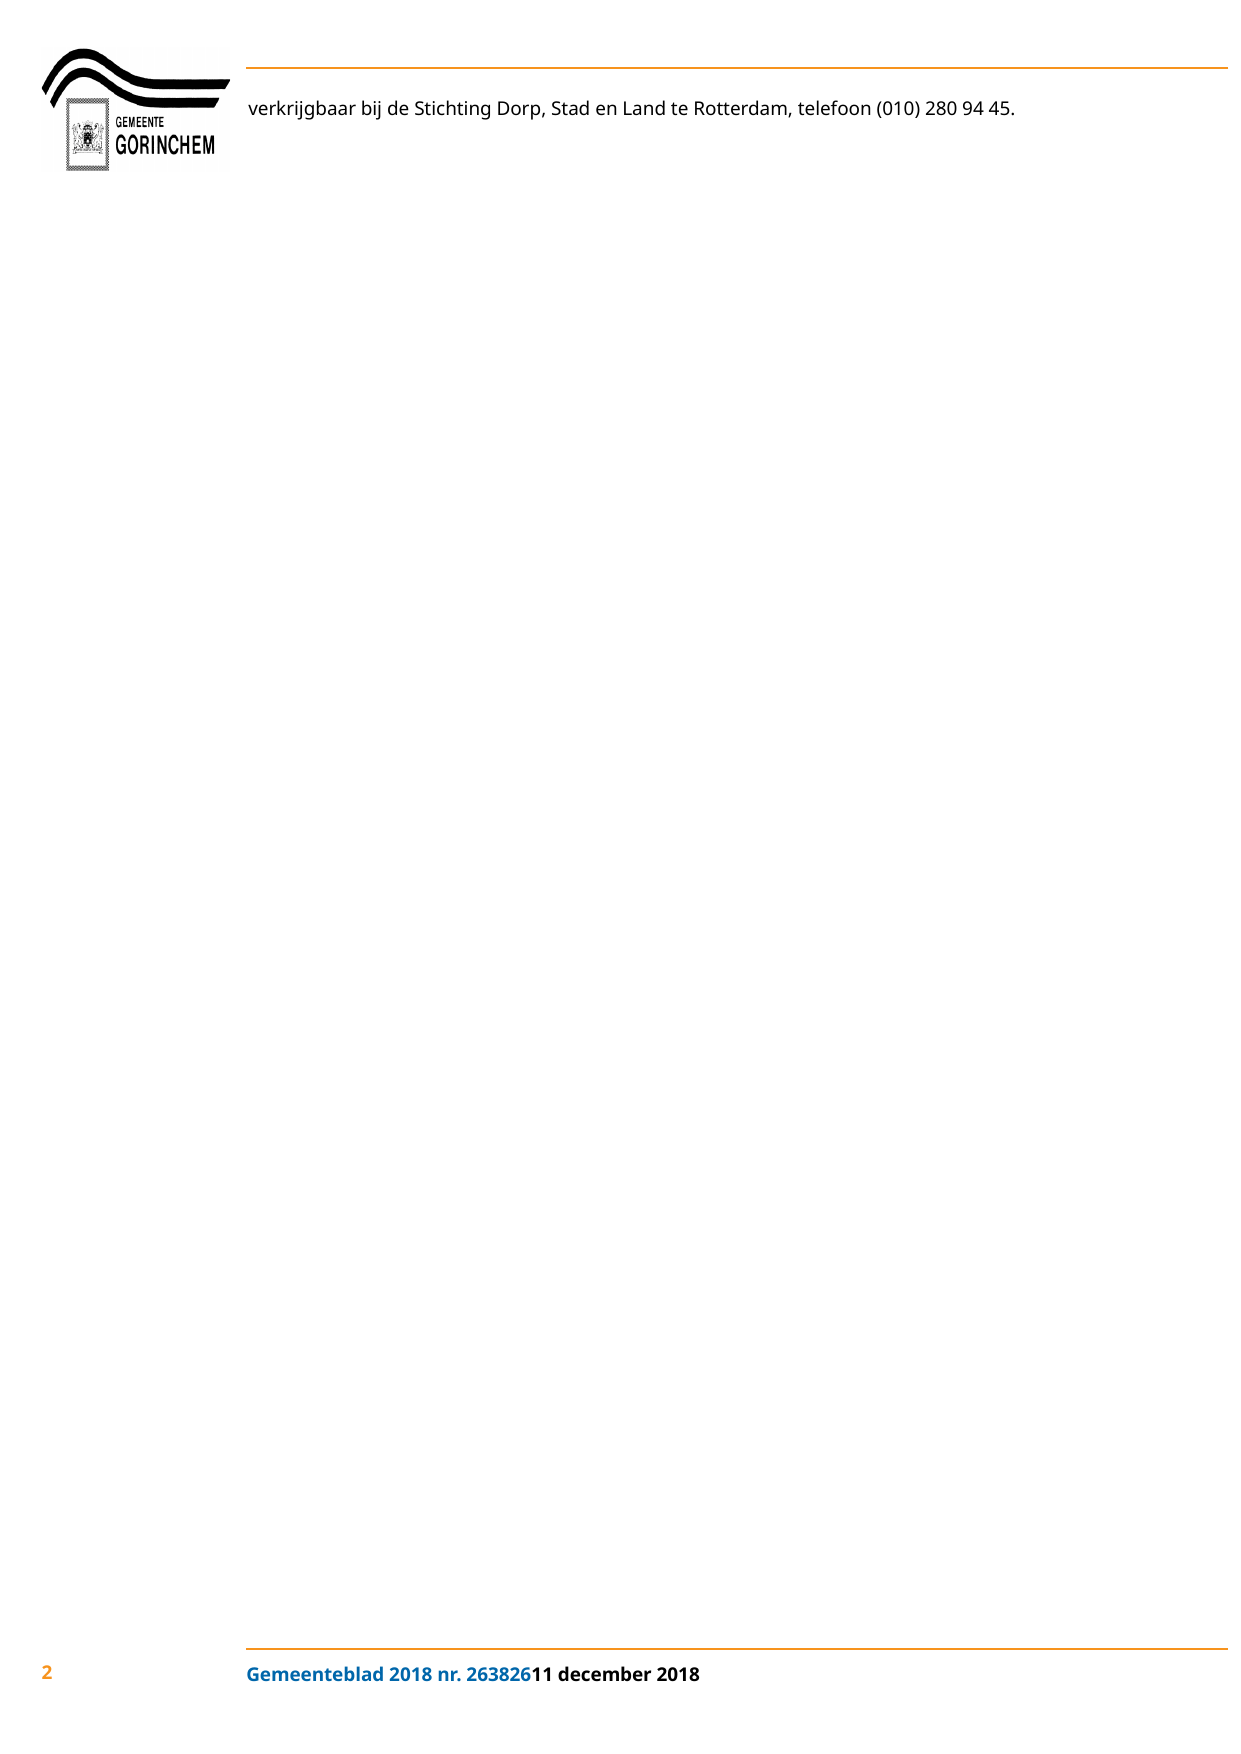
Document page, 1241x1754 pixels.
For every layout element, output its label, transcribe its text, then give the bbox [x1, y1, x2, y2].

picture [41, 47, 231, 172]
text verkrijgbaar bij de Stichting Dorp, Stad en Land te Rotterdam, telefoon (010) 280 94 45. [248, 95, 1152, 121]
